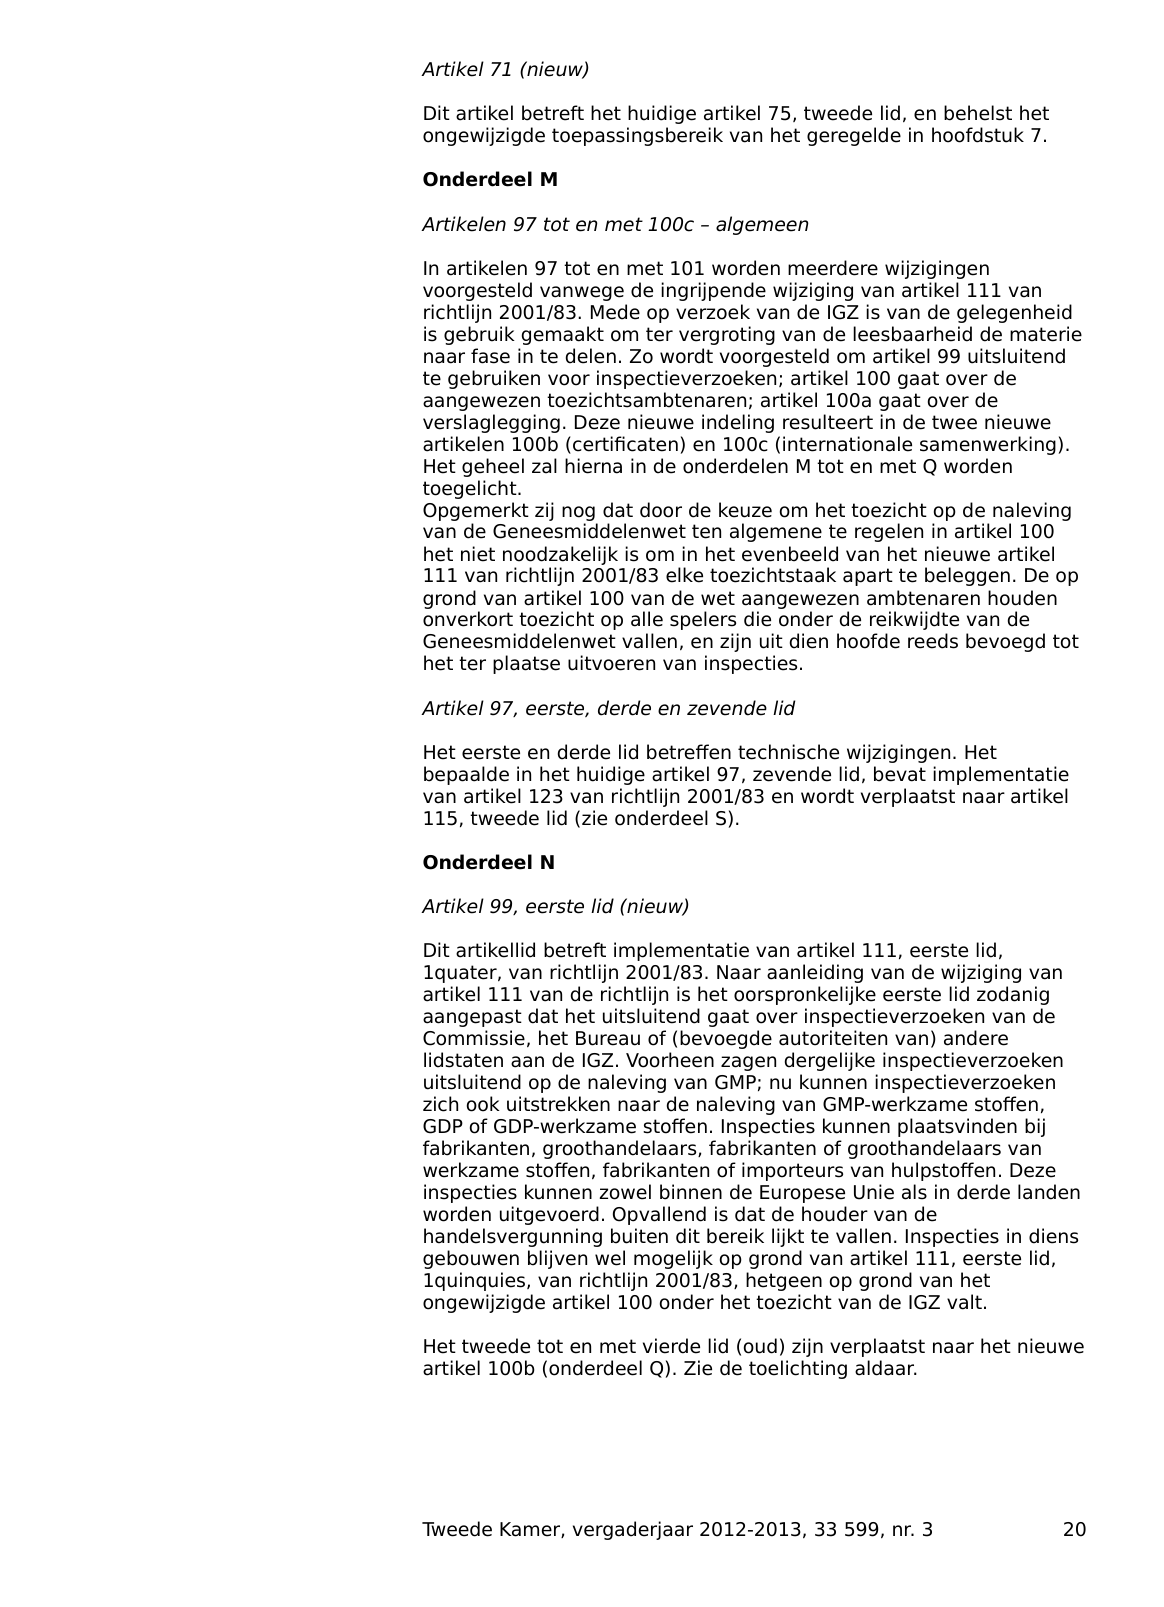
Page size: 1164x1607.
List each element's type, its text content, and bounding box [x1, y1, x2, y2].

text Opgemerkt zij nog dat door de keuze om het toezicht op de naleving van de Geneesmiddelenwet ten algemene te regelen in artikel 100 het niet noodzakelijk is om in het evenbeeld van het nieuwe artikel 111 van richtlijn 2001/83 elke toezichtstaak apart te beleggen. De op grond van artikel 100 van de wet aangewezen ambtenaren houden onverkort toezicht op alle spelers die onder de reikwijdte van de Geneesmiddelenwet vallen, en zijn uit dien hoofde reeds bevoegd tot het ter plaatse uitvoeren van inspecties. [422, 499, 1087, 675]
subtitle Artikel 99, eerste lid (nieuw) [422, 896, 1087, 918]
text Dit artikellid betreft implementatie van artikel 111, eerste lid, 1quater, van richtlijn 2001/83. Naar aanleiding van de wijziging van artikel 111 van de richtlijn is het oorspronkelijke eerste lid zodanig aangepast dat het uitsluitend gaat over inspectieverzoeken van de Commissie, het Bureau of (bevoegde autoriteiten van) andere lidstaten aan de IGZ. Voorheen zagen dergelijke inspectieverzoeken uitsluitend op de naleving van GMP; nu kunnen inspectieverzoeken zich ook uitstrekken naar de naleving van GMP-werkzame stoffen, GDP of GDP-werkzame stoffen. Inspecties kunnen plaatsvinden bij fabrikanten, groothandelaars, fabrikanten of groothandelaars van werkzame stoffen, fabrikanten of importeurs van hulpstoffen. Deze inspecties kunnen zowel binnen de Europese Unie als in derde landen worden uitgevoerd. Opvallend is dat de houder van de handelsvergunning buiten dit bereik lijkt te vallen. Inspecties in diens gebouwen blijven wel mogelijk op grond van artikel 111, eerste lid, 1quinquies, van richtlijn 2001/83, hetgeen op grond van het ongewijzigde artikel 100 onder het toezicht van de IGZ valt. [422, 940, 1087, 1314]
subtitle Onderdeel N [422, 852, 1087, 874]
subtitle Artikelen 97 tot en met 100c – algemeen [422, 213, 1087, 236]
text Het eerste en derde lid betreffen technische wijzigingen. Het bepaalde in het huidige artikel 97, zevende lid, bevat implementatie van artikel 123 van richtlijn 2001/83 en wordt verplaatst naar artikel 115, tweede lid (zie onderdeel S). [422, 742, 1087, 829]
text In artikelen 97 tot en met 101 worden meerdere wijzigingen voorgesteld vanwege de ingrijpende wijziging van artikel 111 van richtlijn 2001/83. Mede op verzoek van de IGZ is van de gelegenheid is gebruik gemaakt om ter vergroting van de leesbaarheid de materie naar fase in te delen. Zo wordt voorgesteld om artikel 99 uitsluitend te gebruiken voor inspectieverzoeken; artikel 100 gaat over de aangewezen toezichtsambtenaren; artikel 100a gaat over de verslaglegging. Deze nieuwe indeling resulteert in de twee nieuwe artikelen 100b (certificaten) en 100c (internationale samenwerking). Het geheel zal hierna in de onderdelen M tot en met Q worden toegelicht. [422, 258, 1087, 499]
subtitle Onderdeel M [422, 169, 1087, 191]
text Het tweede tot en met vierde lid (oud) zijn verplaatst naar het nieuwe artikel 100b (onderdeel Q). Zie de toelichting aldaar. [422, 1336, 1087, 1380]
subtitle Artikel 97, eerste, derde en zevende lid [422, 697, 1087, 719]
text Dit artikel betreft het huidige artikel 75, tweede lid, en behelst het ongewijzigde toepassingsbereik van het geregelde in hoofdstuk 7. [422, 103, 1087, 147]
subtitle Artikel 71 (nieuw) [422, 59, 1087, 81]
